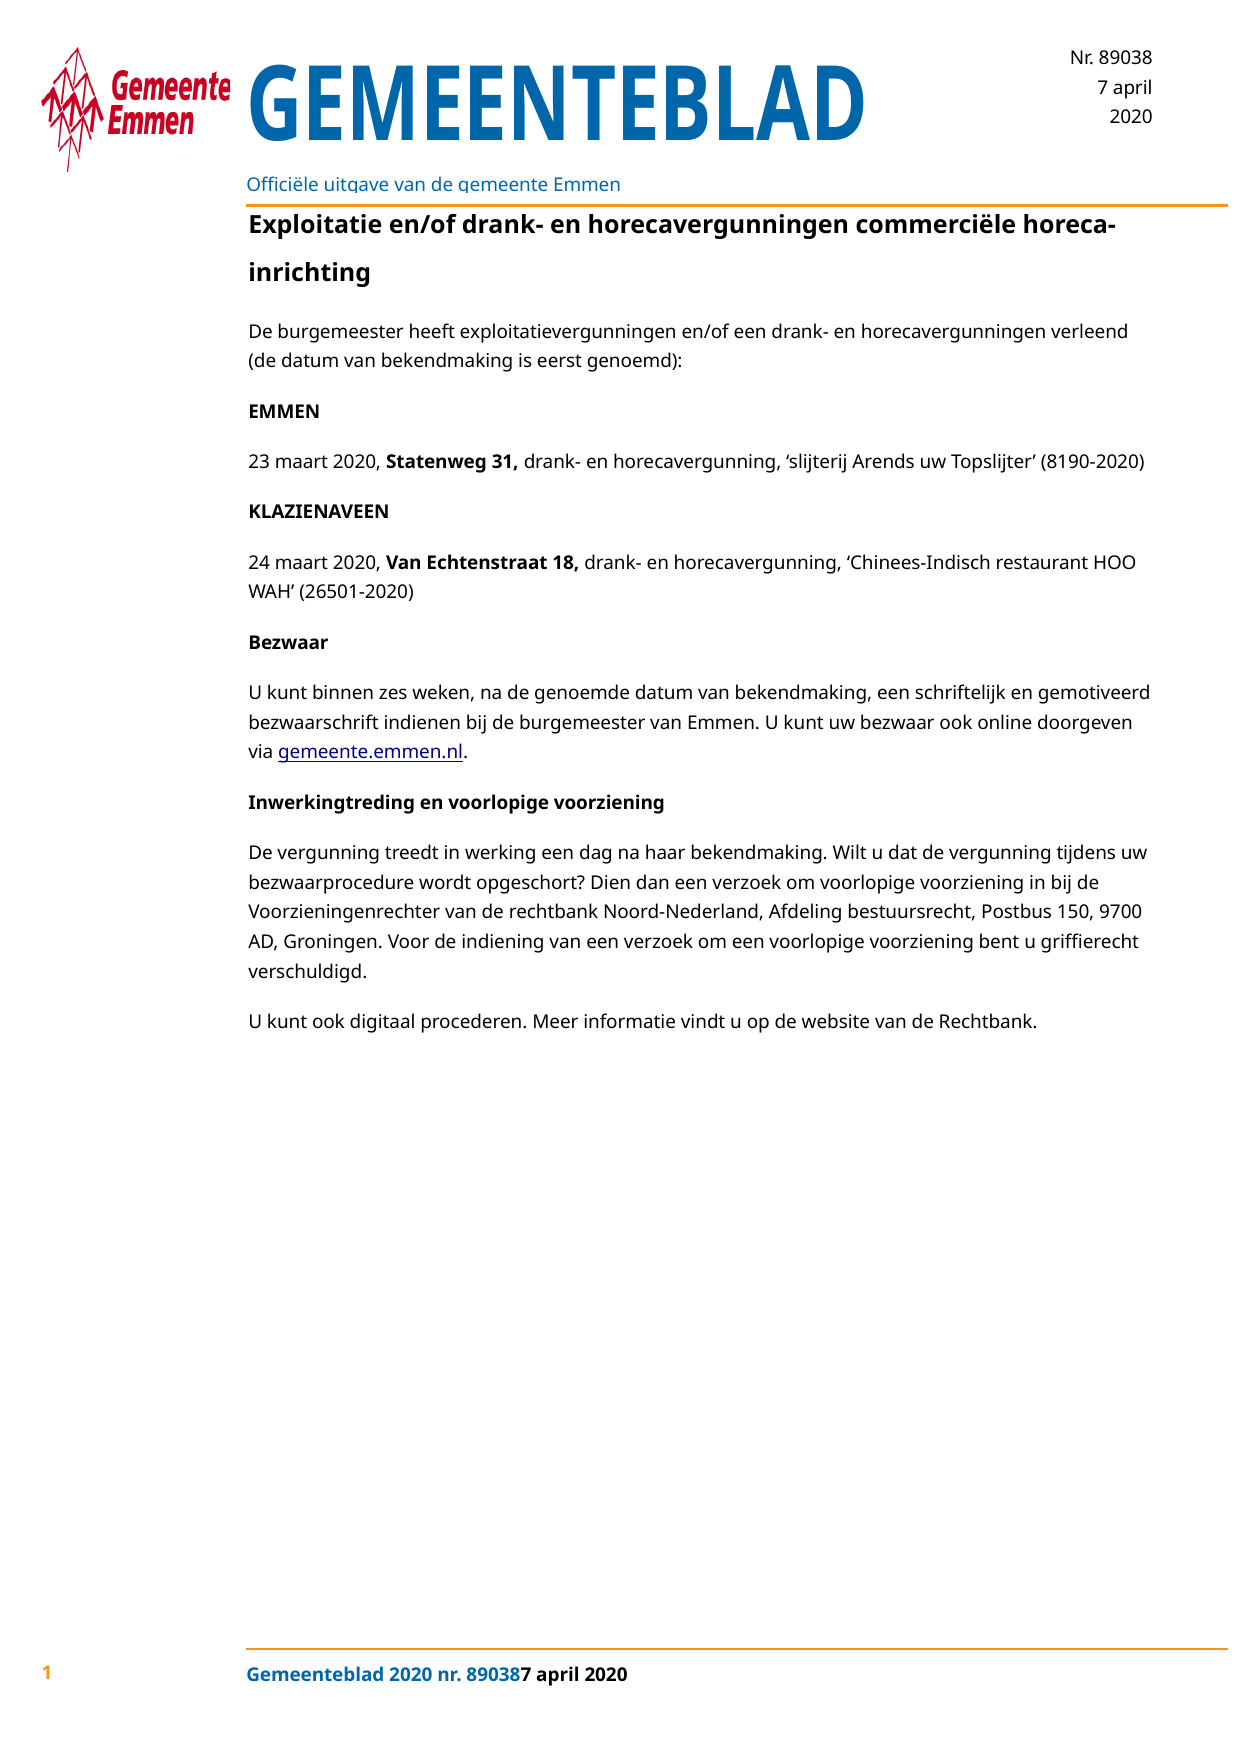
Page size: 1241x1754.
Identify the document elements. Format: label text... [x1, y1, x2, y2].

text Bezwaar [248, 629, 1152, 655]
text De burgemeester heeft exploitatievergunningen en/of een drank- en horecavergunningen verleend (de datum van bekendmaking is eerst genoemd): [248, 318, 1152, 373]
text Inwerkingtreding en voorlopige voorziening [248, 789, 1152, 815]
text De vergunning treedt in werking een dag na haar bekendmaking. Wilt u dat de vergunning tijdens uw bezwaarprocedure wordt opgeschort? Dien dan een verzoek om voorlopige voorziening in bij de Voorzieningenrechter van de rechtbank Noord-Nederland, Afdeling bestuursrecht, Postbus 150, 9700 AD, Groningen. Voor de indiening van een verzoek om een voorlopige voorziening bent u griffierecht verschuldigd. [248, 839, 1152, 984]
picture [41, 47, 231, 172]
text EMMEN [248, 398, 1152, 424]
text 24 maart 2020, Van Echtenstraat 18, drank- en horecavergunning, ‘Chinees-Indisch restaurant HOO WAH’ (26501-2020) [248, 549, 1152, 604]
text Exploitatie en/of drank- en horecavergunningen commerciële horeca-inrichting [248, 207, 1152, 288]
text 23 maart 2020, Statenweg 31, drank- en horecavergunning, ‘slijterij Arends uw Topslijter’ (8190-2020) [248, 448, 1152, 474]
text U kunt ook digitaal procederen. Meer informatie vindt u op de website van de Rechtbank. [248, 1008, 1152, 1034]
text KLAZIENAVEEN [248, 499, 1152, 524]
text U kunt binnen zes weken, na de genoemde datum van bekendmaking, een schriftelijk en gemotiveerd bezwaarschrift indienen bij de burgemeester van Emmen. U kunt uw bezwaar ook online doorgeven via gemeente.emmen.nl. [248, 679, 1152, 764]
